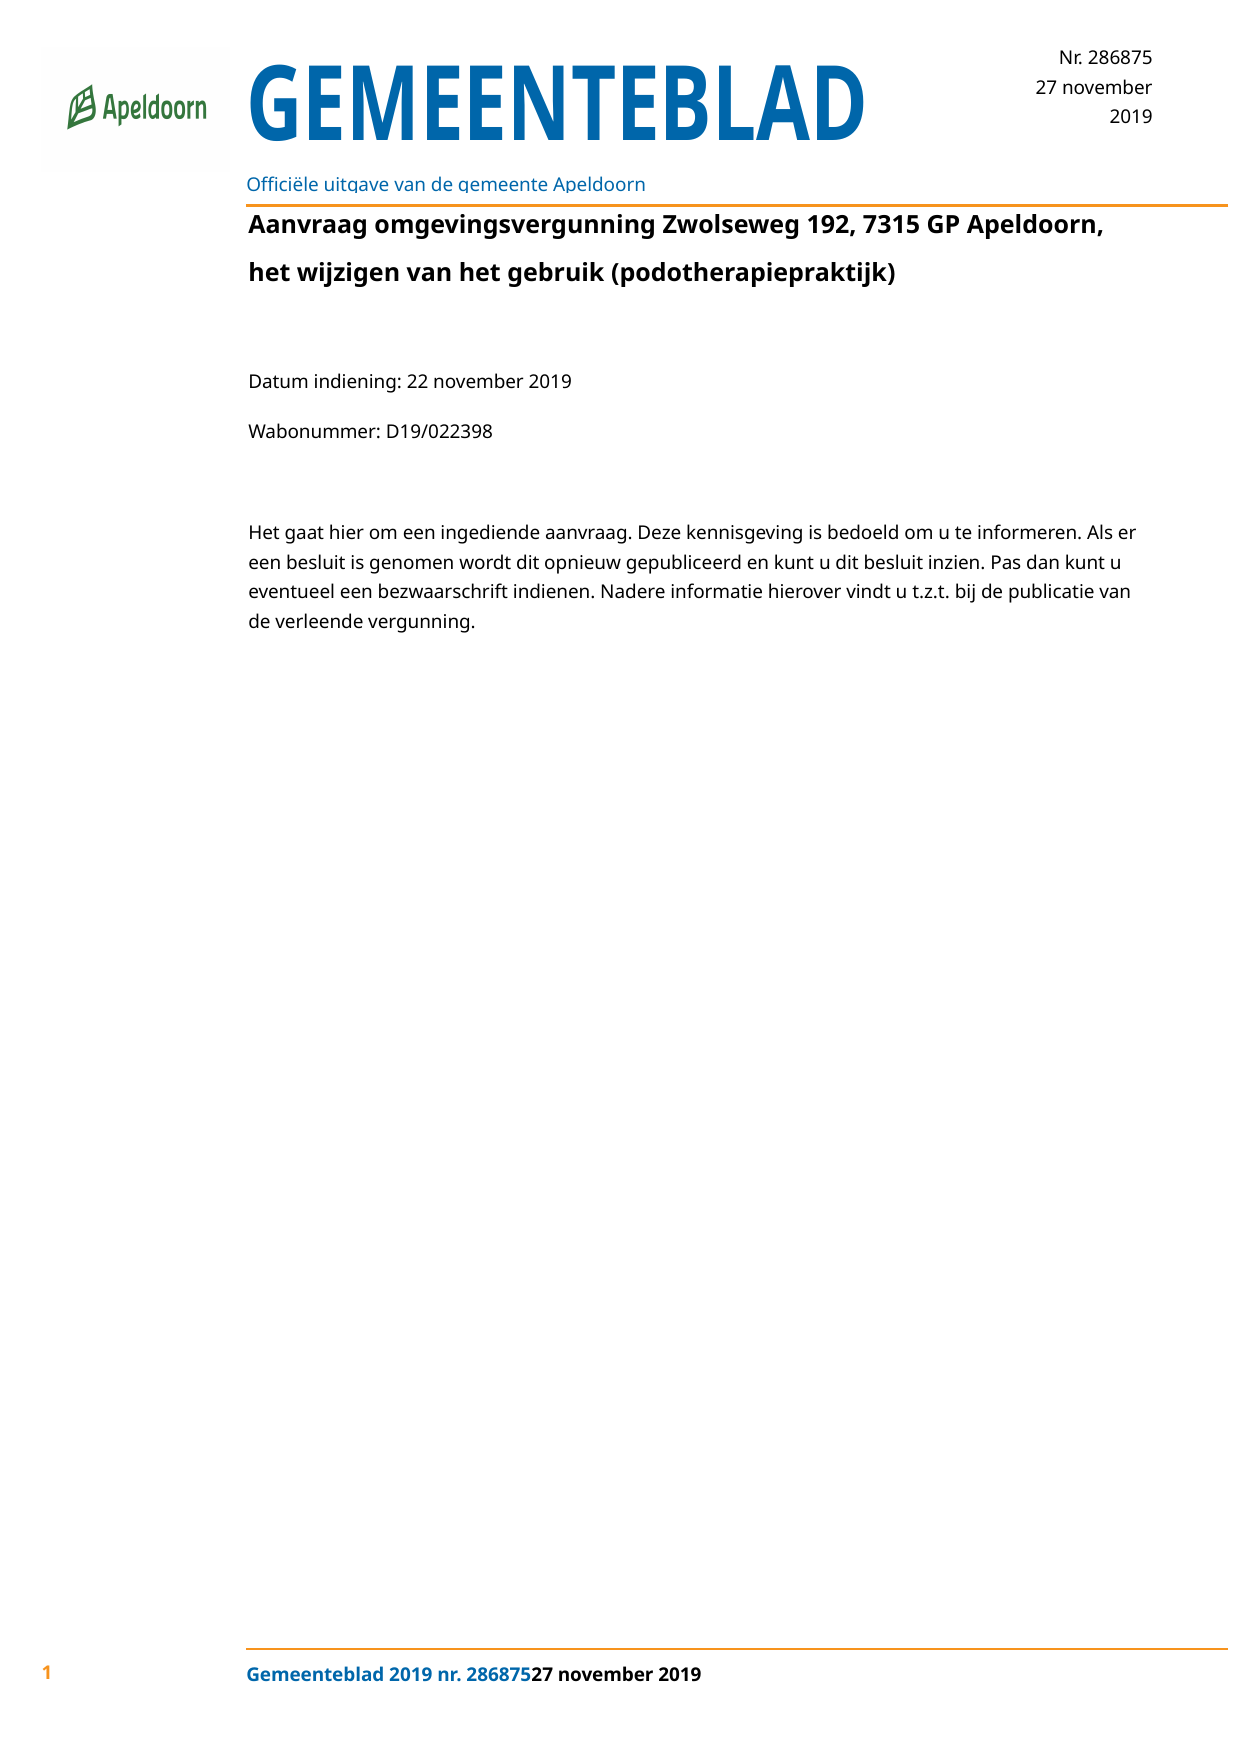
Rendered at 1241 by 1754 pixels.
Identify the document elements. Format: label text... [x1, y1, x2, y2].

text Aanvraag omgevingsvergunning Zwolseweg 192, 7315 GP Apeldoorn, het wijzigen van het gebruik (podotherapiepraktijk) [248, 207, 1152, 288]
text Het gaat hier om een ingediende aanvraag. Deze kennisgeving is bedoeld om u te informeren. Als er een besluit is genomen wordt dit opnieuw gepubliceerd en kunt u dit besluit inzien. Pas dan kunt u eventueel een bezwaarschrift indienen. Nadere informatie hierover vindt u t.z.t. bij de publicatie van de verleende vergunning. [248, 519, 1152, 634]
text Wabonummer: D19/022398 [248, 419, 1152, 444]
text Datum indiening: 22 november 2019 [248, 368, 1152, 394]
picture [41, 47, 231, 172]
